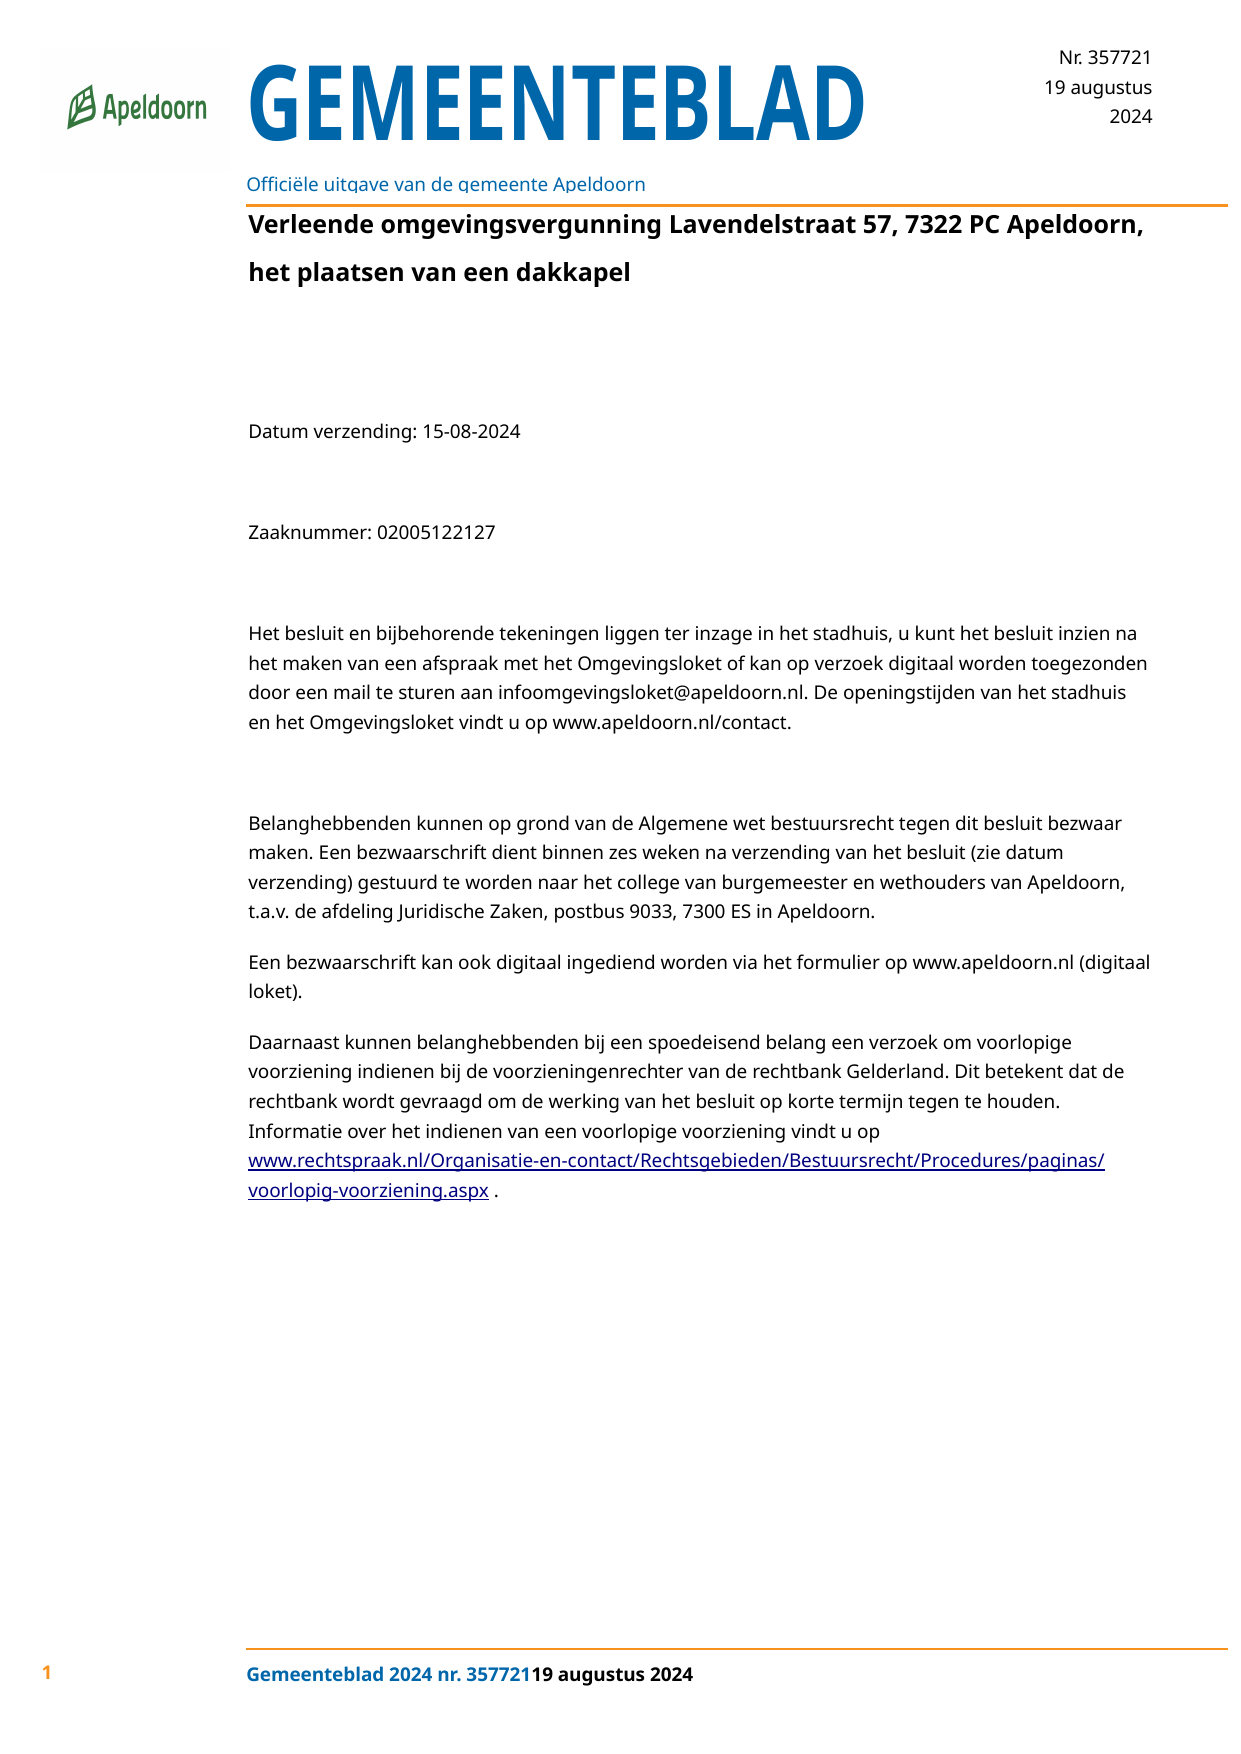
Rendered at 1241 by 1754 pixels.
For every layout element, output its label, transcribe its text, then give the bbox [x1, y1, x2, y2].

text Zaaknummer: 02005122127 [248, 519, 1152, 545]
text Daarnaast kunnen belanghebbenden bij een spoedeisend belang een verzoek om voorlopige voorziening indienen bij de voorzieningenrechter van de rechtbank Gelderland. Dit betekent dat de rechtbank wordt gevraagd om de werking van het besluit op korte termijn tegen te houden. Informatie over het indienen van een voorlopige voorziening vindt u op www.rechtspraak.nl/Organisatie-en-contact/Rechtsgebieden/Bestuursrecht/Procedures/paginas/voorlopig-voorziening.aspx . [248, 1029, 1152, 1203]
picture [41, 47, 231, 172]
text Verleende omgevingsvergunning Lavendelstraat 57, 7322 PC Apeldoorn, het plaatsen van een dakkapel [248, 207, 1152, 288]
text Belanghebbenden kunnen op grond van de Algemene wet bestuursrecht tegen dit besluit bezwaar maken. Een bezwaarschrift dient binnen zes weken na verzending van het besluit (zie datum verzending) gestuurd te worden naar het college van burgemeester en wethouders van Apeldoorn, t.a.v. de afdeling Juridische Zaken, postbus 9033, 7300 ES in Apeldoorn. [248, 810, 1152, 924]
text Het besluit en bijbehorende tekeningen liggen ter inzage in het stadhuis, u kunt het besluit inzien na het maken van een afspraak met het Omgevingsloket of kan op verzoek digitaal worden toegezonden door een mail te sturen aan infoomgevingsloket@apeldoorn.nl. De openingstijden van het stadhuis en het Omgevingsloket vindt u op www.apeldoorn.nl/contact. [248, 620, 1152, 735]
text Een bezwaarschrift kan ook digitaal ingediend worden via het formulier op www.apeldoorn.nl (digitaal loket). [248, 949, 1152, 1004]
text Datum verzending: 15-08-2024 [248, 419, 1152, 444]
